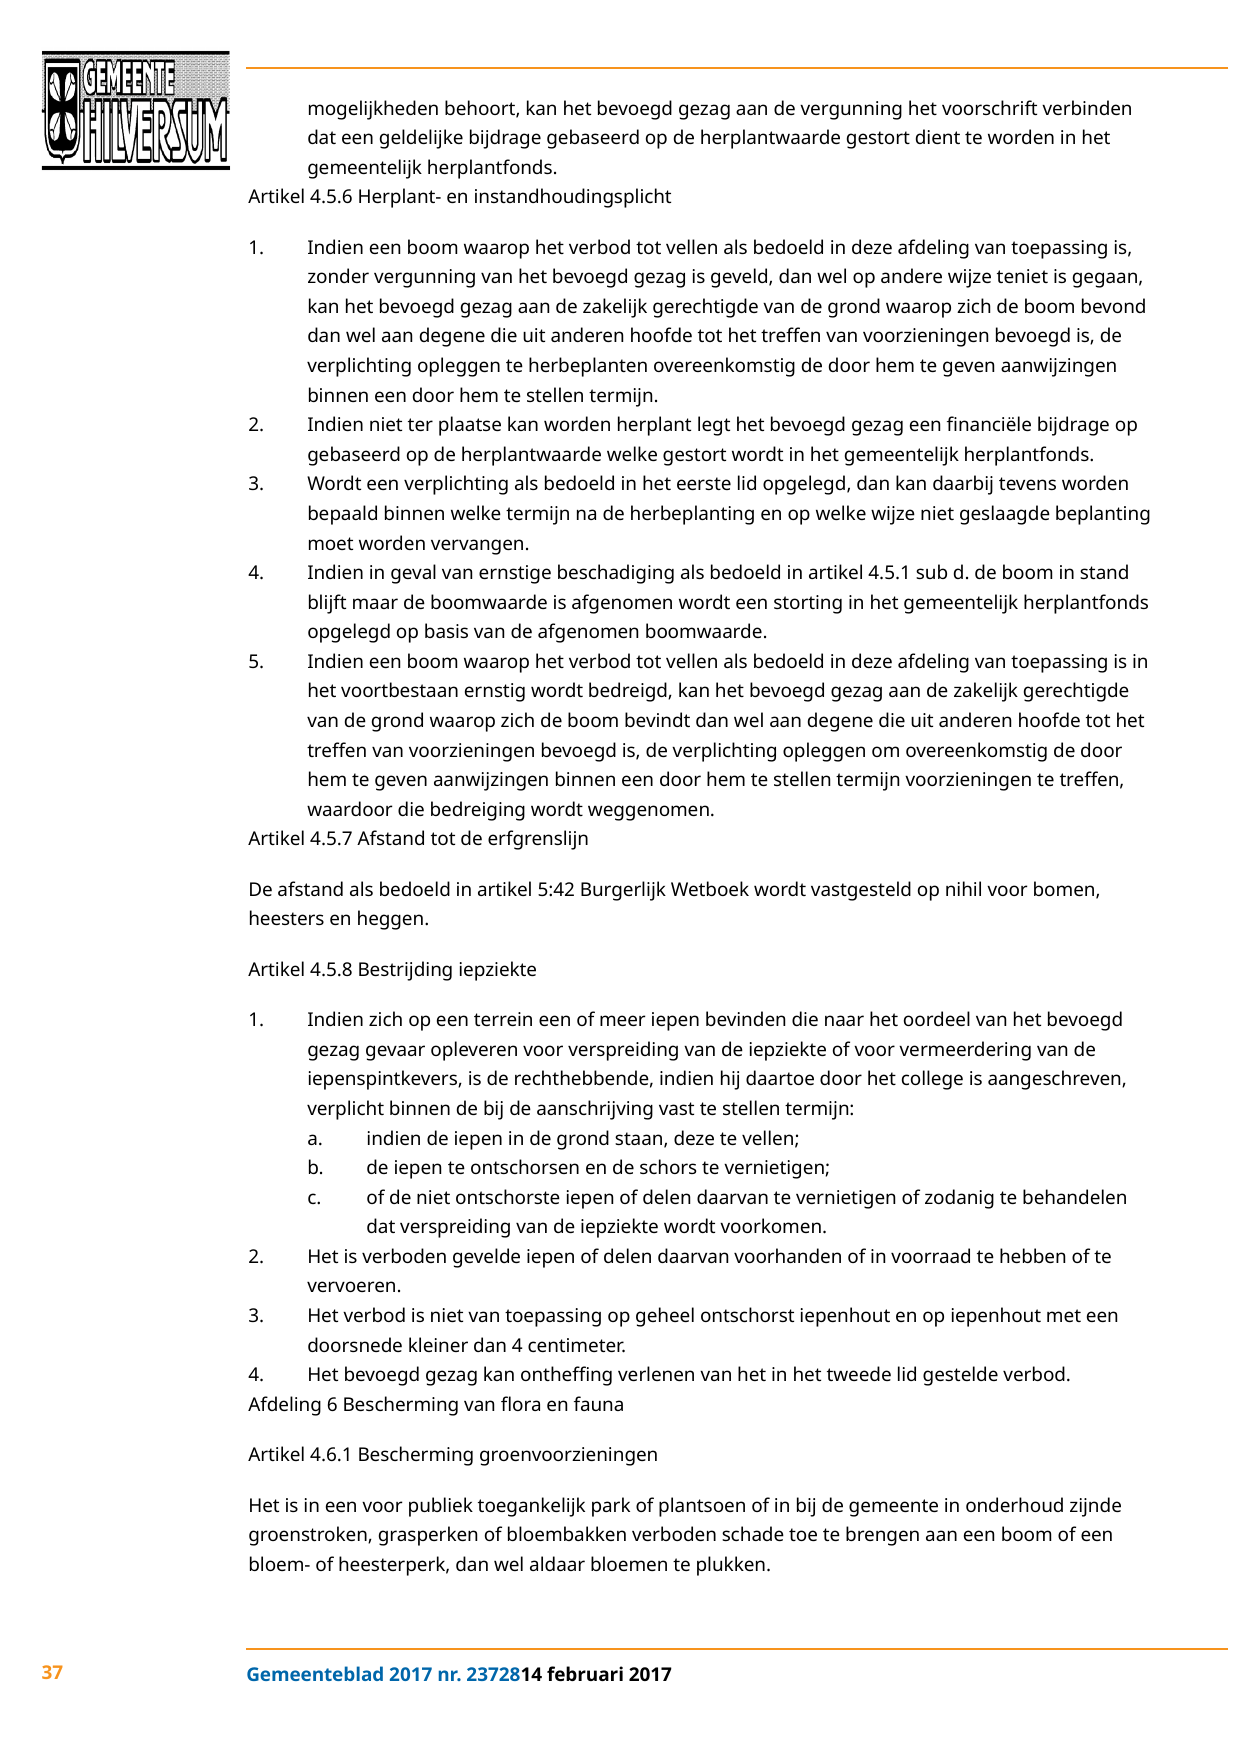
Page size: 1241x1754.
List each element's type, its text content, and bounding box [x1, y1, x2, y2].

list Het is verboden gevelde iepen of delen daarvan voorhanden of in voorraad te hebben of te vervoeren. [248, 1243, 1152, 1298]
picture [41, 47, 231, 172]
text Het is in een voor publiek toegankelijk park of plantsoen of in bij de gemeente in onderhoud zijnde groenstroken, grasperken of bloembakken verboden schade toe te brengen aan een boom of een bloem- of heesterperk, dan wel aldaar bloemen te plukken. [248, 1492, 1152, 1577]
text Artikel 4.5.7 Afstand tot de erfgrenslijn [248, 826, 1152, 851]
list Indien zich op een terrein een of meer iepen bevinden die naar het oordeel van het bevoegd gezag gevaar opleveren voor verspreiding van de iepziekte of voor vermeerdering van de iepenspintkevers, is de rechthebbende, indien hij daartoe door het college is aangeschreven, verplicht binnen de bij de aanschrijving vast te stellen termijn: [248, 1006, 1152, 1121]
list mogelijkheden behoort, kan het bevoegd gezag aan de vergunning het voorschrift verbinden dat een geldelijke bijdrage gebaseerd op de herplantwaarde gestort dient te worden in het gemeentelijk herplantfonds. [248, 95, 1152, 180]
text Artikel 4.5.8 Bestrijding iepziekte [248, 956, 1152, 982]
list Indien in geval van ernstige beschadiging als bedoeld in artikel 4.5.1 sub d. de boom in stand blijft maar de boomwaarde is afgenomen wordt een storting in het gemeentelijk herplantfonds opgelegd op basis van de afgenomen boomwaarde. [248, 559, 1152, 644]
text Artikel 4.6.1 Bescherming groenvoorzieningen [248, 1441, 1152, 1467]
list indien de iepen in de grond staan, deze te vellen; [307, 1125, 1152, 1151]
text De afstand als bedoeld in artikel 5:42 Burgerlijk Wetboek wordt vastgesteld op nihil voor bomen, heesters en heggen. [248, 876, 1152, 931]
list de iepen te ontschorsen en de schors te vernietigen; [307, 1154, 1152, 1180]
list Indien een boom waarop het verbod tot vellen als bedoeld in deze afdeling van toepassing is, zonder vergunning van het bevoegd gezag is geveld, dan wel op andere wijze teniet is gegaan, kan het bevoegd gezag aan de zakelijk gerechtigde van de grond waarop zich de boom bevond dan wel aan degene die uit anderen hoofde tot het treffen van voorzieningen bevoegd is, de verplichting opleggen te herbeplanten overeenkomstig de door hem te geven aanwijzingen binnen een door hem te stellen termijn. [248, 234, 1152, 408]
list Wordt een verplichting als bedoeld in het eerste lid opgelegd, dan kan daarbij tevens worden bepaald binnen welke termijn na de herbeplanting en op welke wijze niet geslaagde beplanting moet worden vervangen. [248, 471, 1152, 556]
list Indien een boom waarop het verbod tot vellen als bedoeld in deze afdeling van toepassing is in het voortbestaan ernstig wordt bedreigd, kan het bevoegd gezag aan de zakelijk gerechtigde van de grond waarop zich de boom bevindt dan wel aan degene die uit anderen hoofde tot het treffen van voorzieningen bevoegd is, de verplichting opleggen om overeenkomstig de door hem te geven aanwijzingen binnen een door hem te stellen termijn voorzieningen te treffen, waardoor die bedreiging wordt weggenomen. [248, 648, 1152, 822]
list Het verbod is niet van toepassing op geheel ontschorst iepenhout en op iepenhout met een doorsnede kleiner dan 4 centimeter. [248, 1302, 1152, 1358]
text Afdeling 6 Bescherming van flora en fauna [248, 1391, 1152, 1417]
text Artikel 4.5.6 Herplant- en instandhoudingsplicht [248, 183, 1152, 209]
list Indien niet ter plaatse kan worden herplant legt het bevoegd gezag een financiële bijdrage op gebaseerd op de herplantwaarde welke gestort wordt in het gemeentelijk herplantfonds. [248, 411, 1152, 467]
list Het bevoegd gezag kan ontheffing verlenen van het in het tweede lid gestelde verbod. [248, 1361, 1152, 1387]
list of de niet ontschorste iepen of delen daarvan te vernietigen of zodanig te behandelen dat verspreiding van de iepziekte wordt voorkomen. [307, 1184, 1152, 1239]
